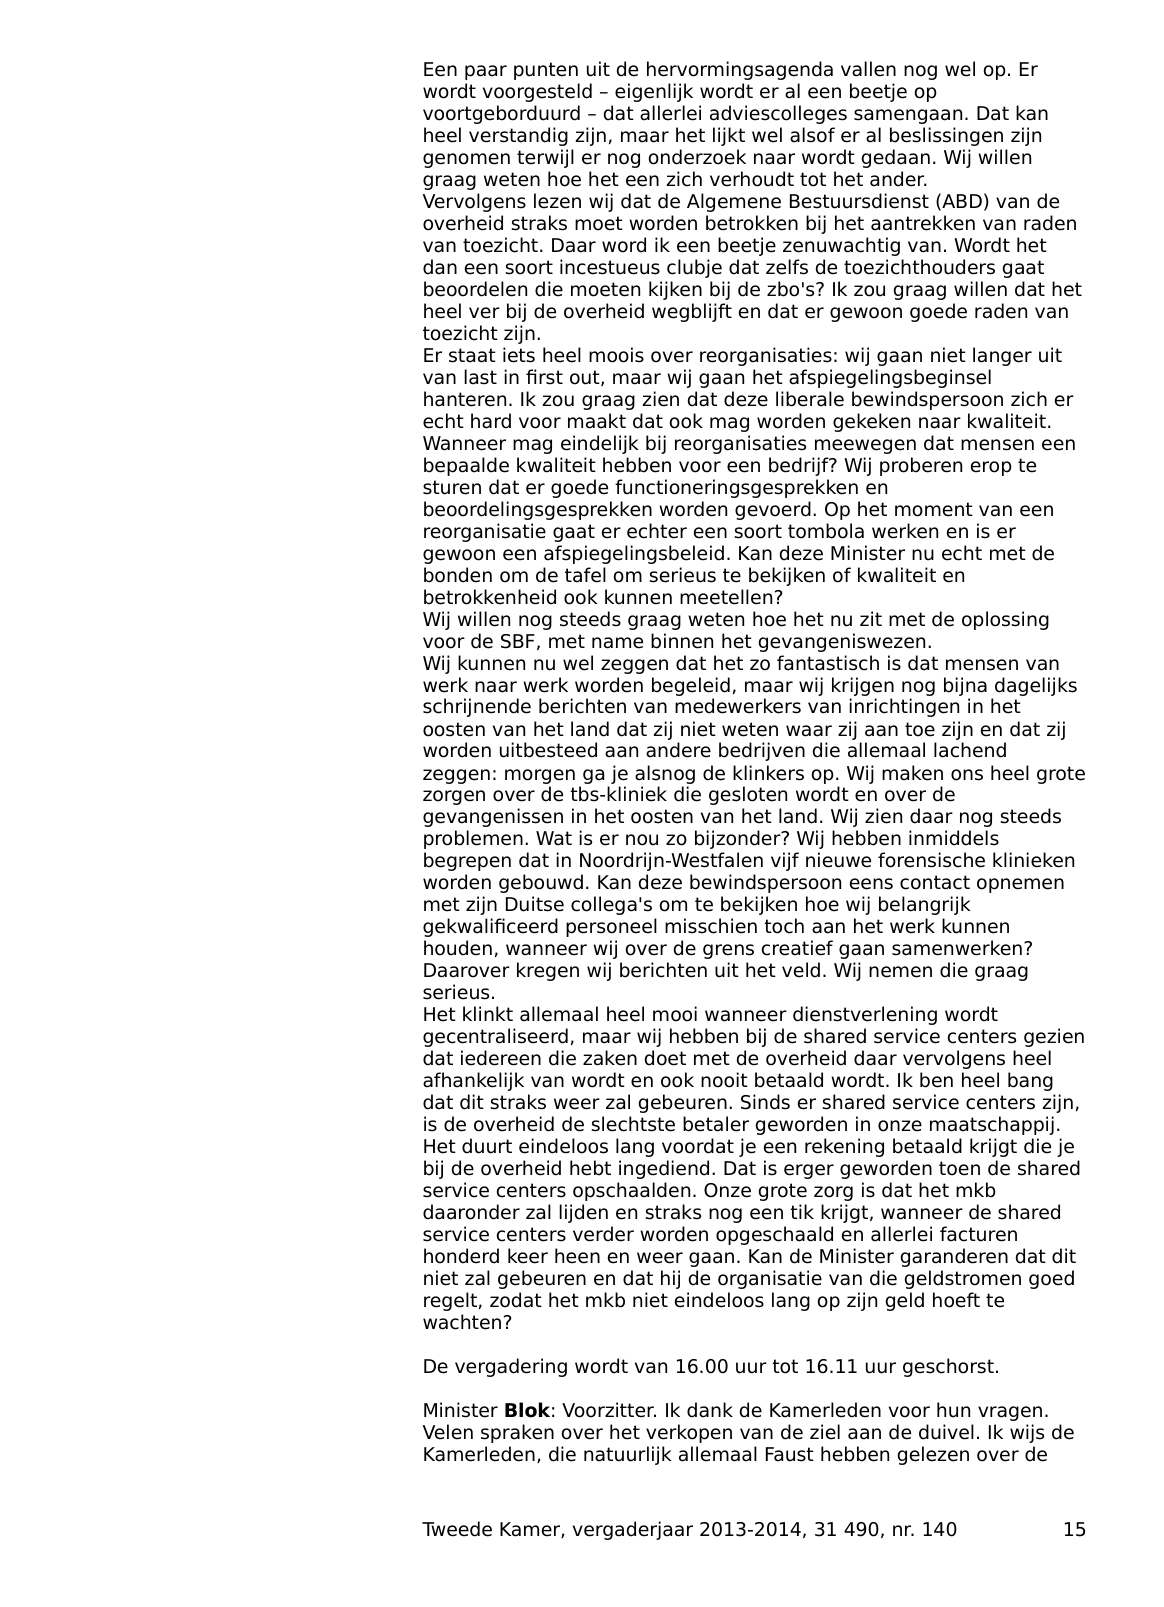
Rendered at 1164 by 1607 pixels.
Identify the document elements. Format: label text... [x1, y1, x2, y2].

text Een paar punten uit de hervormingsagenda vallen nog wel op. Er wordt voorgesteld – eigenlijk wordt er al een beetje op voortgeborduurd – dat allerlei adviescolleges samengaan. Dat kan heel verstandig zijn, maar het lijkt wel alsof er al beslissingen zijn genomen terwijl er nog onderzoek naar wordt gedaan. Wij willen graag weten hoe het een zich verhoudt tot het ander. [422, 59, 1087, 191]
text Er staat iets heel moois over reorganisaties: wij gaan niet langer uit van last in first out, maar wij gaan het afspiegelingsbeginsel hanteren. Ik zou graag zien dat deze liberale bewindspersoon zich er echt hard voor maakt dat ook mag worden gekeken naar kwaliteit. Wanneer mag eindelijk bij reorganisaties meewegen dat mensen een bepaalde kwaliteit hebben voor een bedrijf? Wij proberen erop te sturen dat er goede functioneringsgesprekken en beoordelingsgesprekken worden gevoerd. Op het moment van een reorganisatie gaat er echter een soort tombola werken en is er gewoon een afspiegelingsbeleid. Kan deze Minister nu echt met de bonden om de tafel om serieus te bekijken of kwaliteit en betrokkenheid ook kunnen meetellen? [422, 345, 1087, 608]
text Vervolgens lezen wij dat de Algemene Bestuursdienst (ABD) van de overheid straks moet worden betrokken bij het aantrekken van raden van toezicht. Daar word ik een beetje zenuwachtig van. Wordt het dan een soort incestueus clubje dat zelfs de toezichthouders gaat beoordelen die moeten kijken bij de zbo's? Ik zou graag willen dat het heel ver bij de overheid wegblijft en dat er gewoon goede raden van toezicht zijn. [422, 191, 1087, 345]
text Het klinkt allemaal heel mooi wanneer dienstverlening wordt gecentraliseerd, maar wij hebben bij de shared service centers gezien dat iedereen die zaken doet met de overheid daar vervolgens heel afhankelijk van wordt en ook nooit betaald wordt. Ik ben heel bang dat dit straks weer zal gebeuren. Sinds er shared service centers zijn, is de overheid de slechtste betaler geworden in onze maatschappij. Het duurt eindeloos lang voordat je een rekening betaald krijgt die je bij de overheid hebt ingediend. Dat is erger geworden toen de shared service centers opschaalden. Onze grote zorg is dat het mkb daaronder zal lijden en straks nog een tik krijgt, wanneer de shared service centers verder worden opgeschaald en allerlei facturen honderd keer heen en weer gaan. Kan de Minister garanderen dat dit niet zal gebeuren en dat hij de organisatie van die geldstromen goed regelt, zodat het mkb niet eindeloos lang op zijn geld hoeft te wachten? [422, 1004, 1087, 1334]
text Wij willen nog steeds graag weten hoe het nu zit met de oplossing voor de SBF, met name binnen het gevangeniswezen. [422, 608, 1087, 652]
text De vergadering wordt van 16.00 uur tot 16.11 uur geschorst. [422, 1356, 1087, 1378]
text Wij kunnen nu wel zeggen dat het zo fantastisch is dat mensen van werk naar werk worden begeleid, maar wij krijgen nog bijna dagelijks schrijnende berichten van medewerkers van inrichtingen in het oosten van het land dat zij niet weten waar zij aan toe zijn en dat zij worden uitbesteed aan andere bedrijven die allemaal lachend zeggen: morgen ga je alsnog de klinkers op. Wij maken ons heel grote zorgen over de tbs-kliniek die gesloten wordt en over de gevangenissen in het oosten van het land. Wij zien daar nog steeds problemen. Wat is er nou zo bijzonder? Wij hebben inmiddels begrepen dat in Noordrijn-Westfalen vijf nieuwe forensische klinieken worden gebouwd. Kan deze bewindspersoon eens contact opnemen met zijn Duitse collega's om te bekijken hoe wij belangrijk gekwalificeerd personeel misschien toch aan het werk kunnen houden, wanneer wij over de grens creatief gaan samenwerken? Daarover kregen wij berichten uit het veld. Wij nemen die graag serieus. [422, 652, 1087, 1004]
text Minister Blok: Voorzitter. Ik dank de Kamerleden voor hun vragen. Velen spraken over het verkopen van de ziel aan de duivel. Ik wijs de Kamerleden, die natuurlijk allemaal Faust hebben gelezen over de [422, 1400, 1087, 1466]
